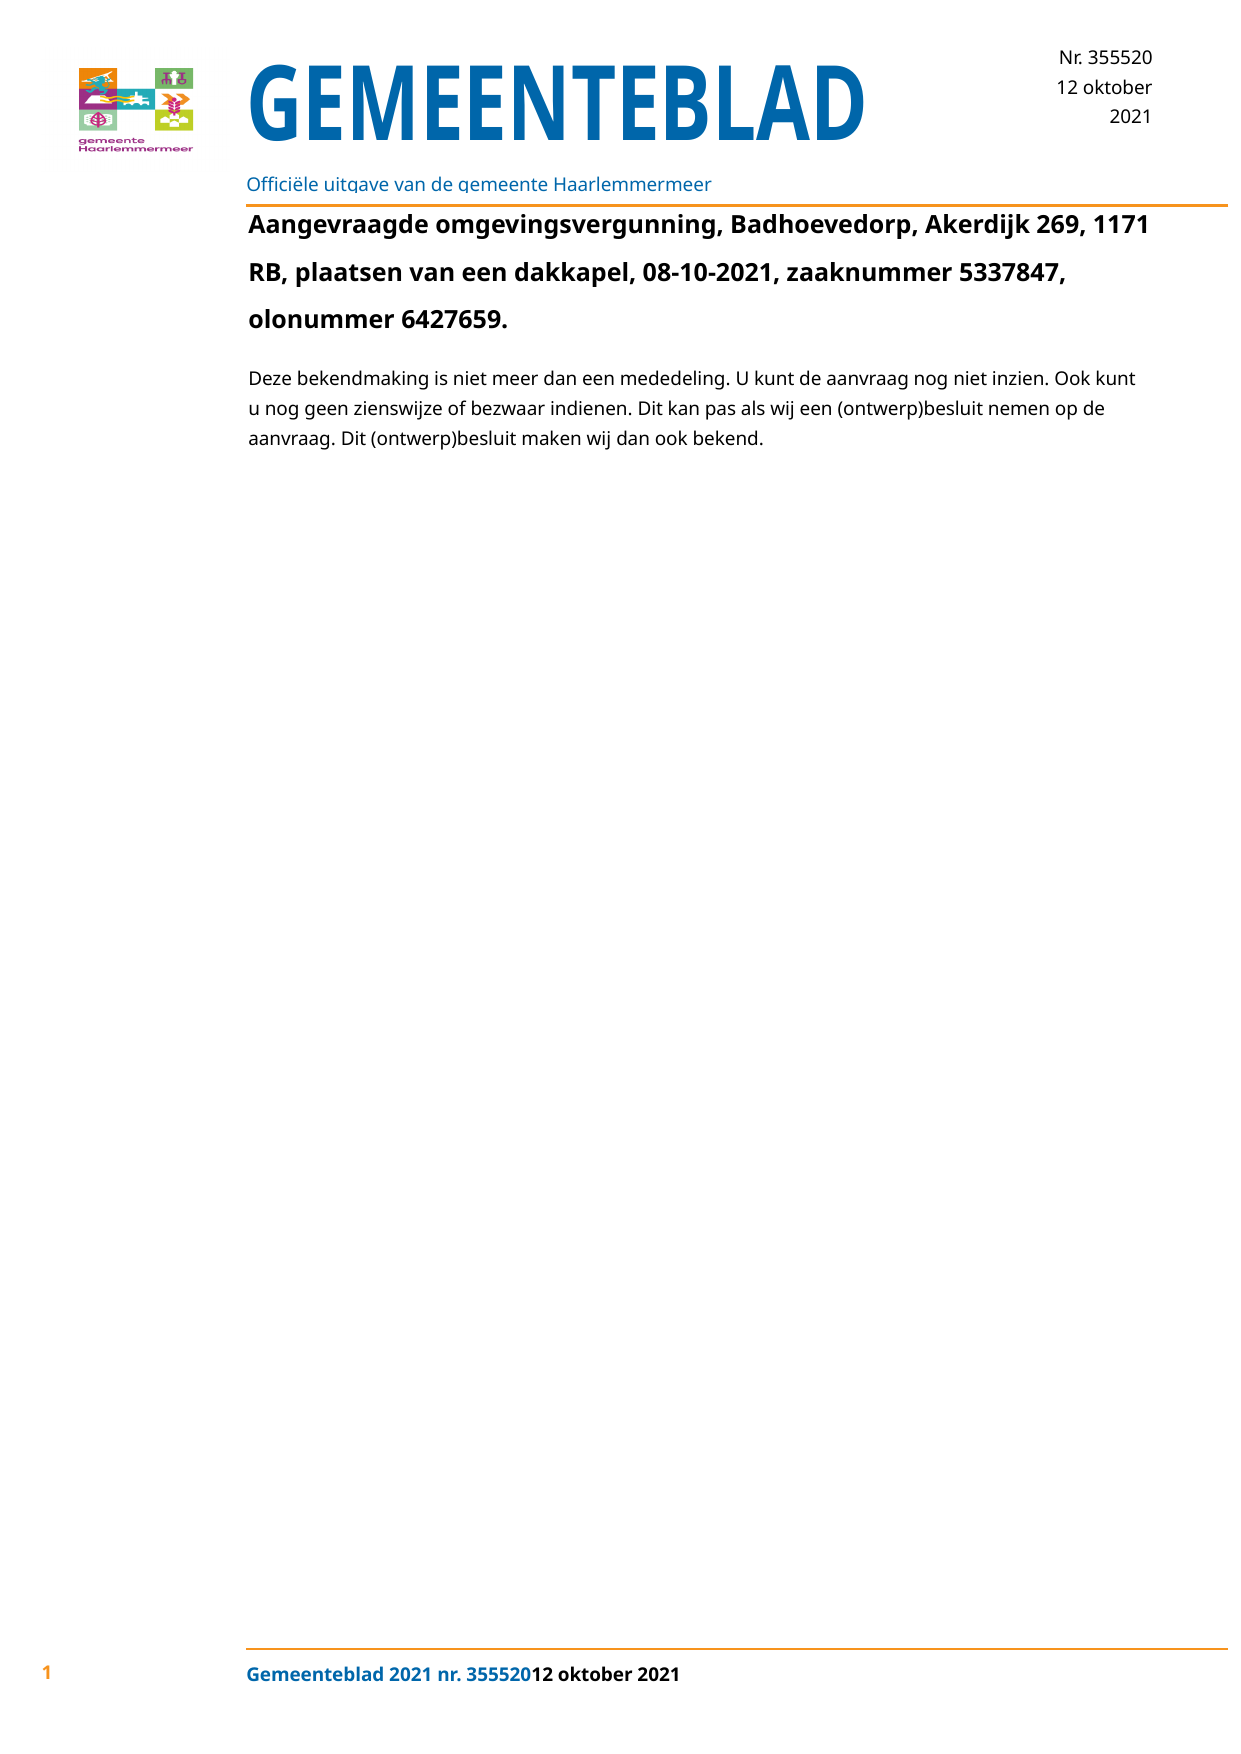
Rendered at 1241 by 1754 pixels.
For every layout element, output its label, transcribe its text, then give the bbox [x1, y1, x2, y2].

picture [41, 47, 231, 172]
text Aangevraagde omgevingsvergunning, Badhoevedorp, Akerdijk 269, 1171 RB, plaatsen van een dakkapel, 08-10-2021, zaaknummer 5337847, olonummer 6427659. [248, 207, 1152, 336]
text Deze bekendmaking is niet meer dan een mededeling. U kunt de aanvraag nog niet inzien. Ook kunt u nog geen zienswijze of bezwaar indienen. Dit kan pas als wij een (ontwerp)besluit nemen op de aanvraag. Dit (ontwerp)besluit maken wij dan ook bekend. [248, 366, 1152, 450]
